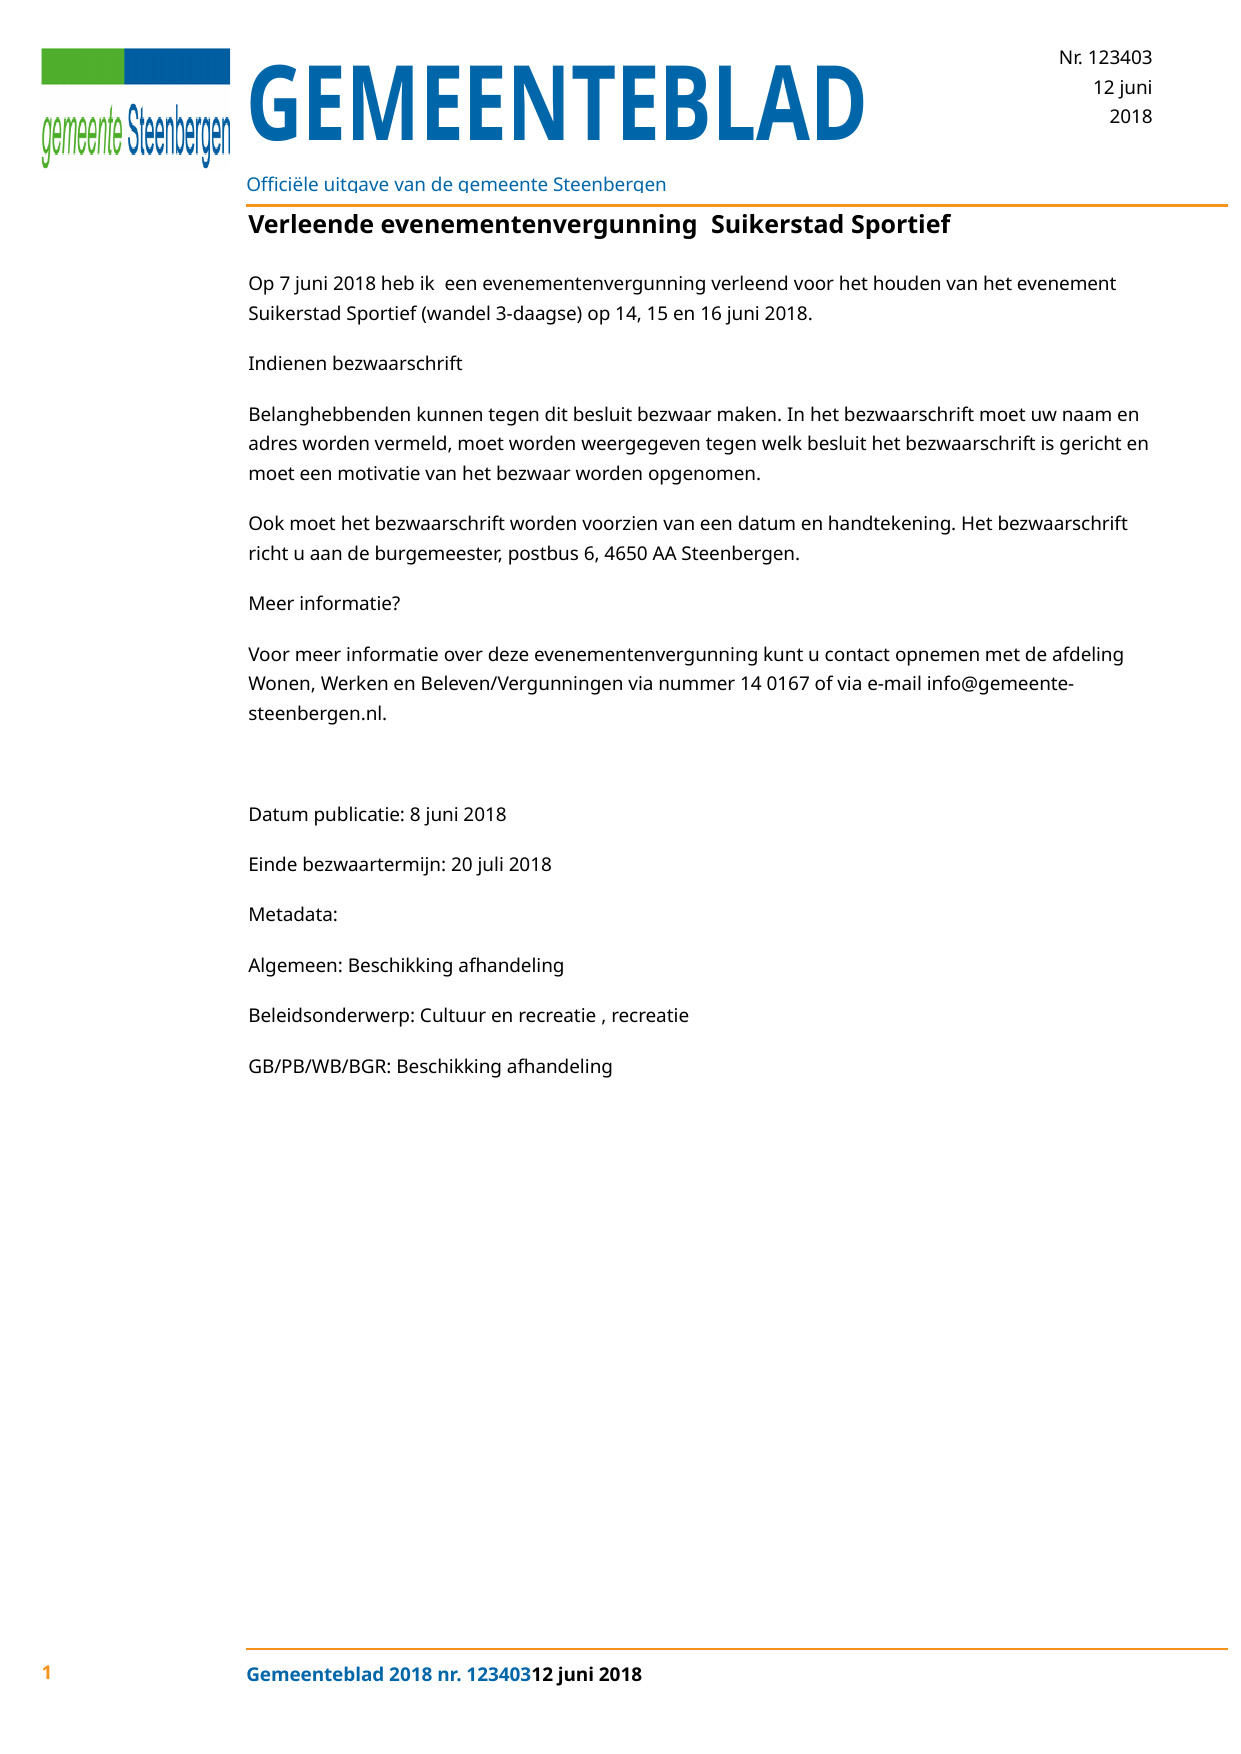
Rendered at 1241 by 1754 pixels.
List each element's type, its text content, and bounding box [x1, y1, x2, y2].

text ­ [248, 750, 1152, 776]
text Beleidsonderwerp: Cultuur en recreatie , recreatie [248, 1002, 1152, 1028]
text Op 7 juni 2018 heb ik een evenementenvergunning verleend voor het houden van het evenement Suikerstad Sportief (wandel 3-daagse) op 14, 15 en 16 juni 2018. [248, 270, 1152, 326]
text Belanghebbenden kunnen tegen dit besluit bezwaar maken. In het bezwaarschrift moet uw naam en adres worden vermeld, moet worden weergegeven tegen welk besluit het bezwaarschrift is gericht en moet een motivatie van het bezwaar worden opgenomen. [248, 401, 1152, 486]
text Datum publicatie: 8 juni 2018 [248, 801, 1152, 826]
text Ook moet het bezwaarschrift worden voorzien van een datum en handtekening. Het bezwaarschrift richt u aan de burgemeester, postbus 6, 4650 AA Steenbergen. [248, 510, 1152, 566]
text Meer informatie? [248, 590, 1152, 616]
text Indienen bezwaarschrift [248, 350, 1152, 376]
picture [41, 47, 231, 172]
text Metadata: [248, 902, 1152, 927]
text Voor meer informatie over deze evenementenvergunning kunt u contact opnemen met de afdeling Wonen, Werken en Beleven/Vergunningen via nummer 14 0167 of via e-mail info@gemeente-steenbergen.nl. [248, 641, 1152, 726]
text Einde bezwaartermijn: 20 juli 2018 [248, 851, 1152, 877]
text Algemeen: Beschikking afhandeling [248, 952, 1152, 978]
text Verleende evenementenvergunning Suikerstad Sportief [248, 207, 1152, 241]
text GB/PB/WB/BGR: Beschikking afhandeling [248, 1053, 1152, 1078]
